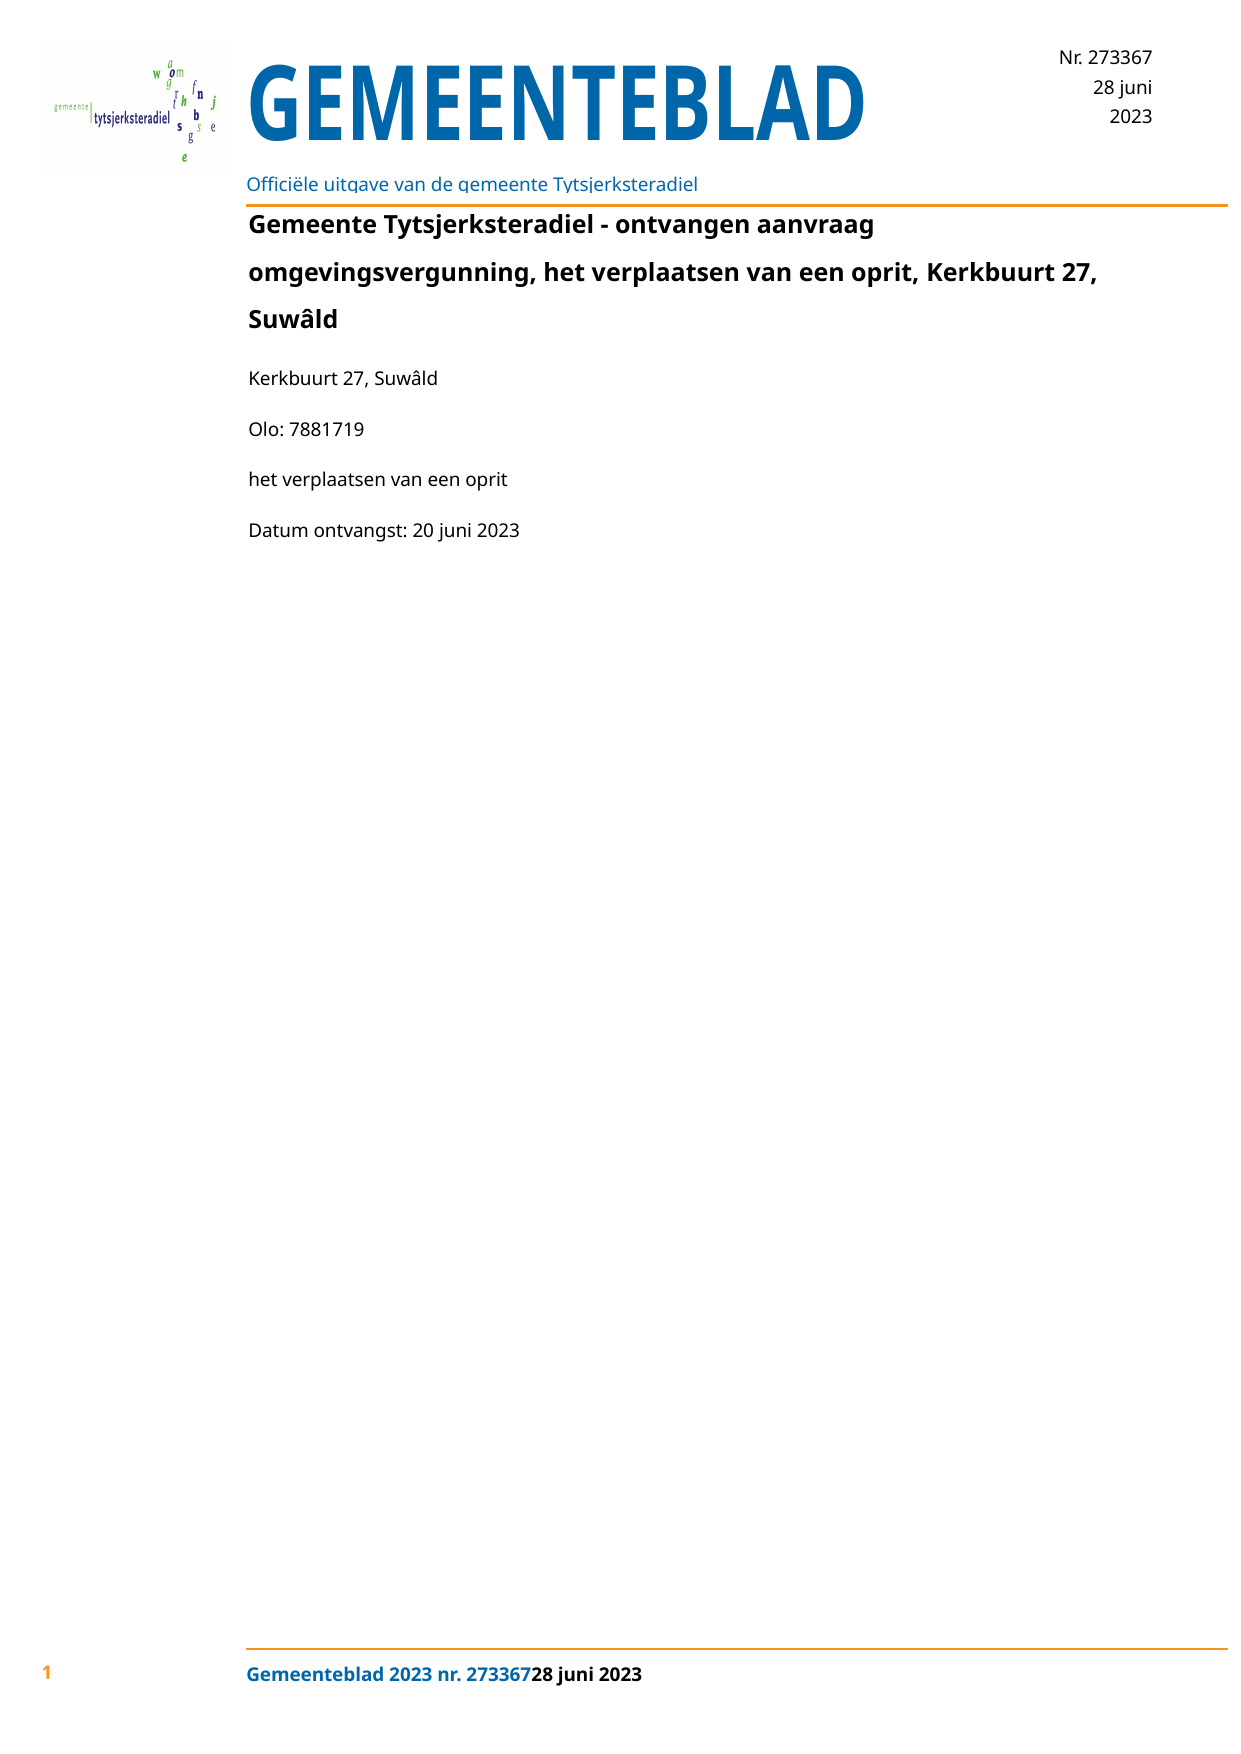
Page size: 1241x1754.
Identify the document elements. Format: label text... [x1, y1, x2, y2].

text het verplaatsen van een oprit [248, 466, 1152, 492]
text Datum ontvangst: 20 juni 2023 [248, 517, 1152, 542]
text Olo: 7881719 [248, 416, 1152, 442]
text Gemeente Tytsjerksteradiel - ontvangen aanvraag omgevingsvergunning, het verplaatsen van een oprit, Kerkbuurt 27, Suwâld [248, 207, 1152, 336]
text Kerkbuurt 27, Suwâld [248, 366, 1152, 391]
picture [41, 47, 231, 172]
